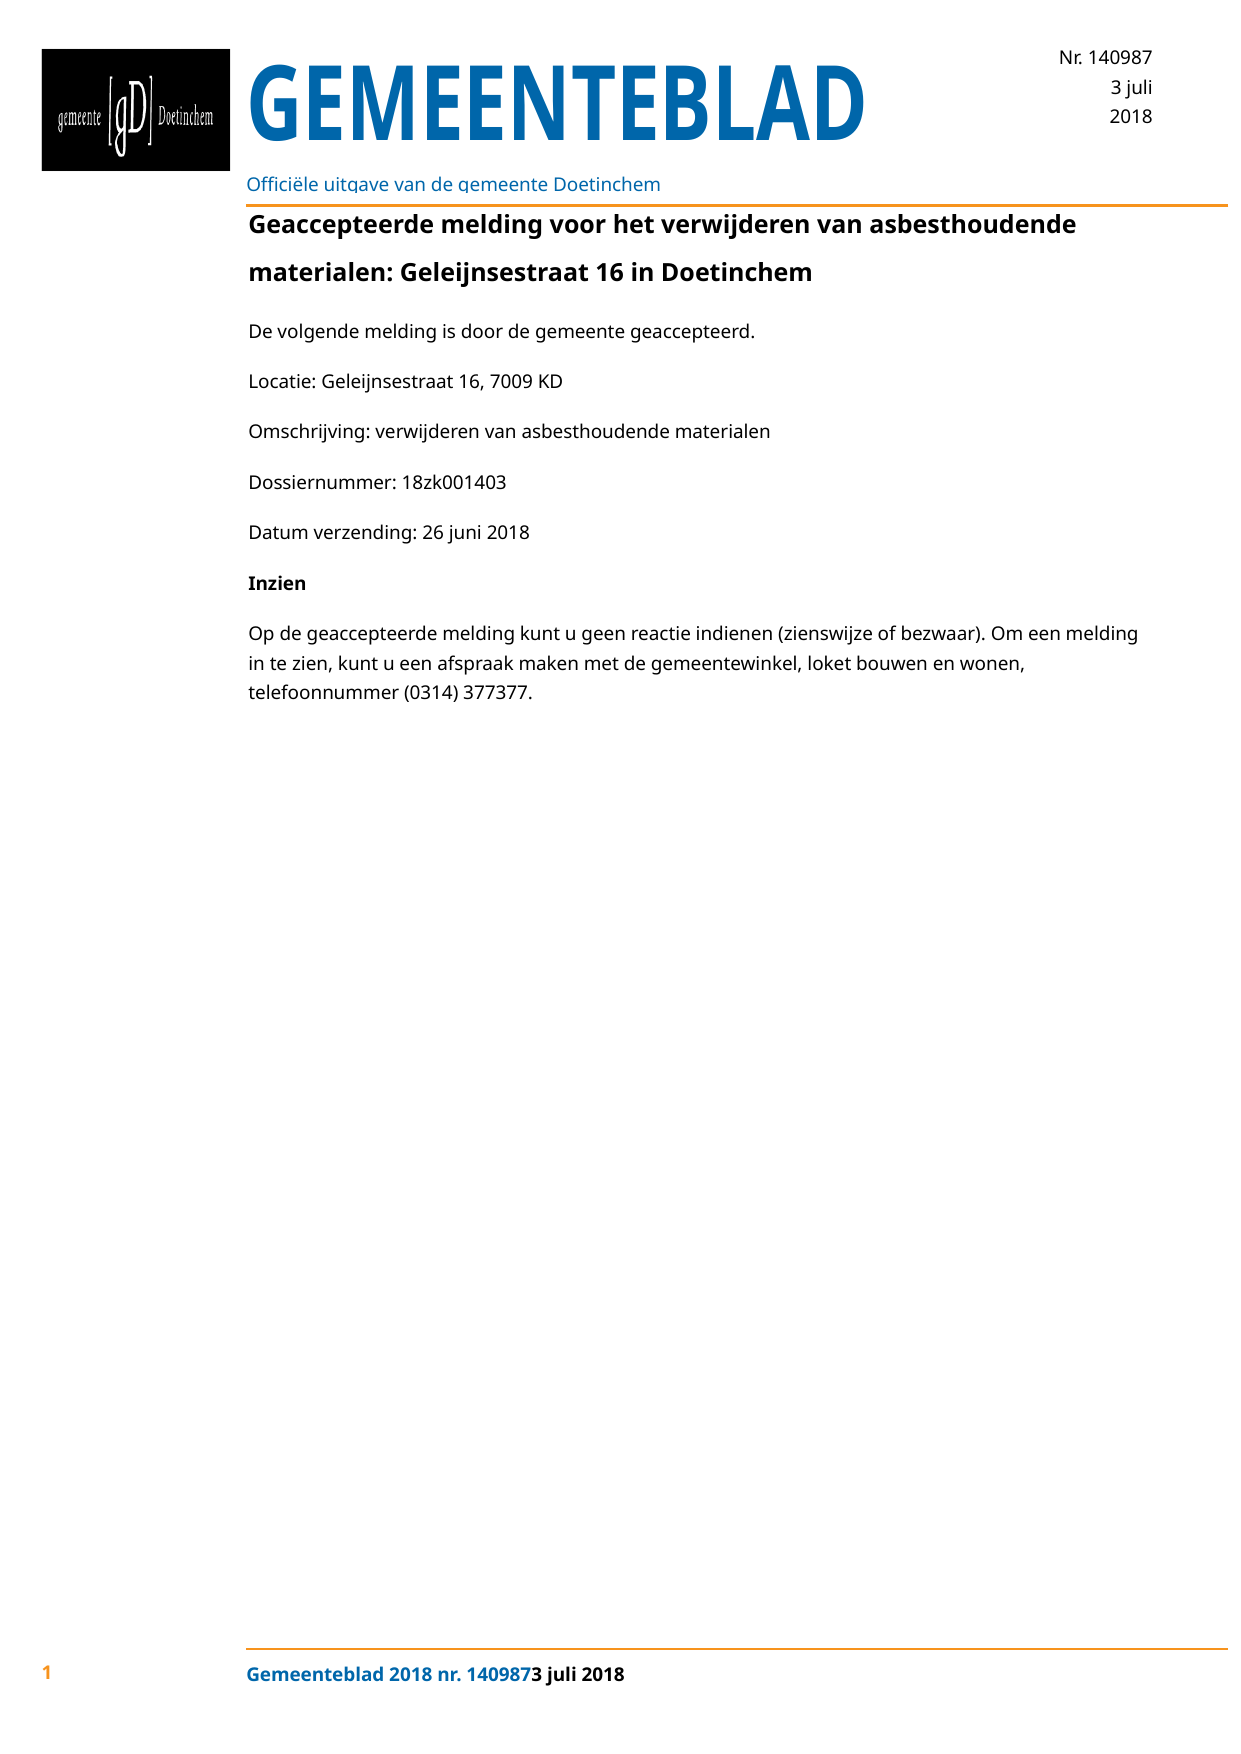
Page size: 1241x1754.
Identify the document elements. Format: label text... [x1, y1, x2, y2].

text Dossiernummer: 18zk001403 [248, 469, 1152, 495]
text Geaccepteerde melding voor het verwijderen van asbesthoudende materialen: Geleijnsestraat 16 in Doetinchem [248, 207, 1152, 288]
text Locatie: Geleijnsestraat 16, 7009 KD [248, 368, 1152, 394]
text De volgende melding is door de gemeente geaccepteerd. [248, 318, 1152, 344]
text Inzien [248, 570, 1152, 596]
text Omschrijving: verwijderen van asbesthoudende materialen [248, 419, 1152, 444]
picture [41, 47, 231, 172]
text Datum verzending: 26 juni 2018 [248, 519, 1152, 545]
text Op de geaccepteerde melding kunt u geen reactie indienen (zienswijze of bezwaar). Om een melding in te zien, kunt u een afspraak maken met de gemeentewinkel, loket bouwen en wonen, telefoonnummer (0314) 377377. [248, 620, 1152, 705]
